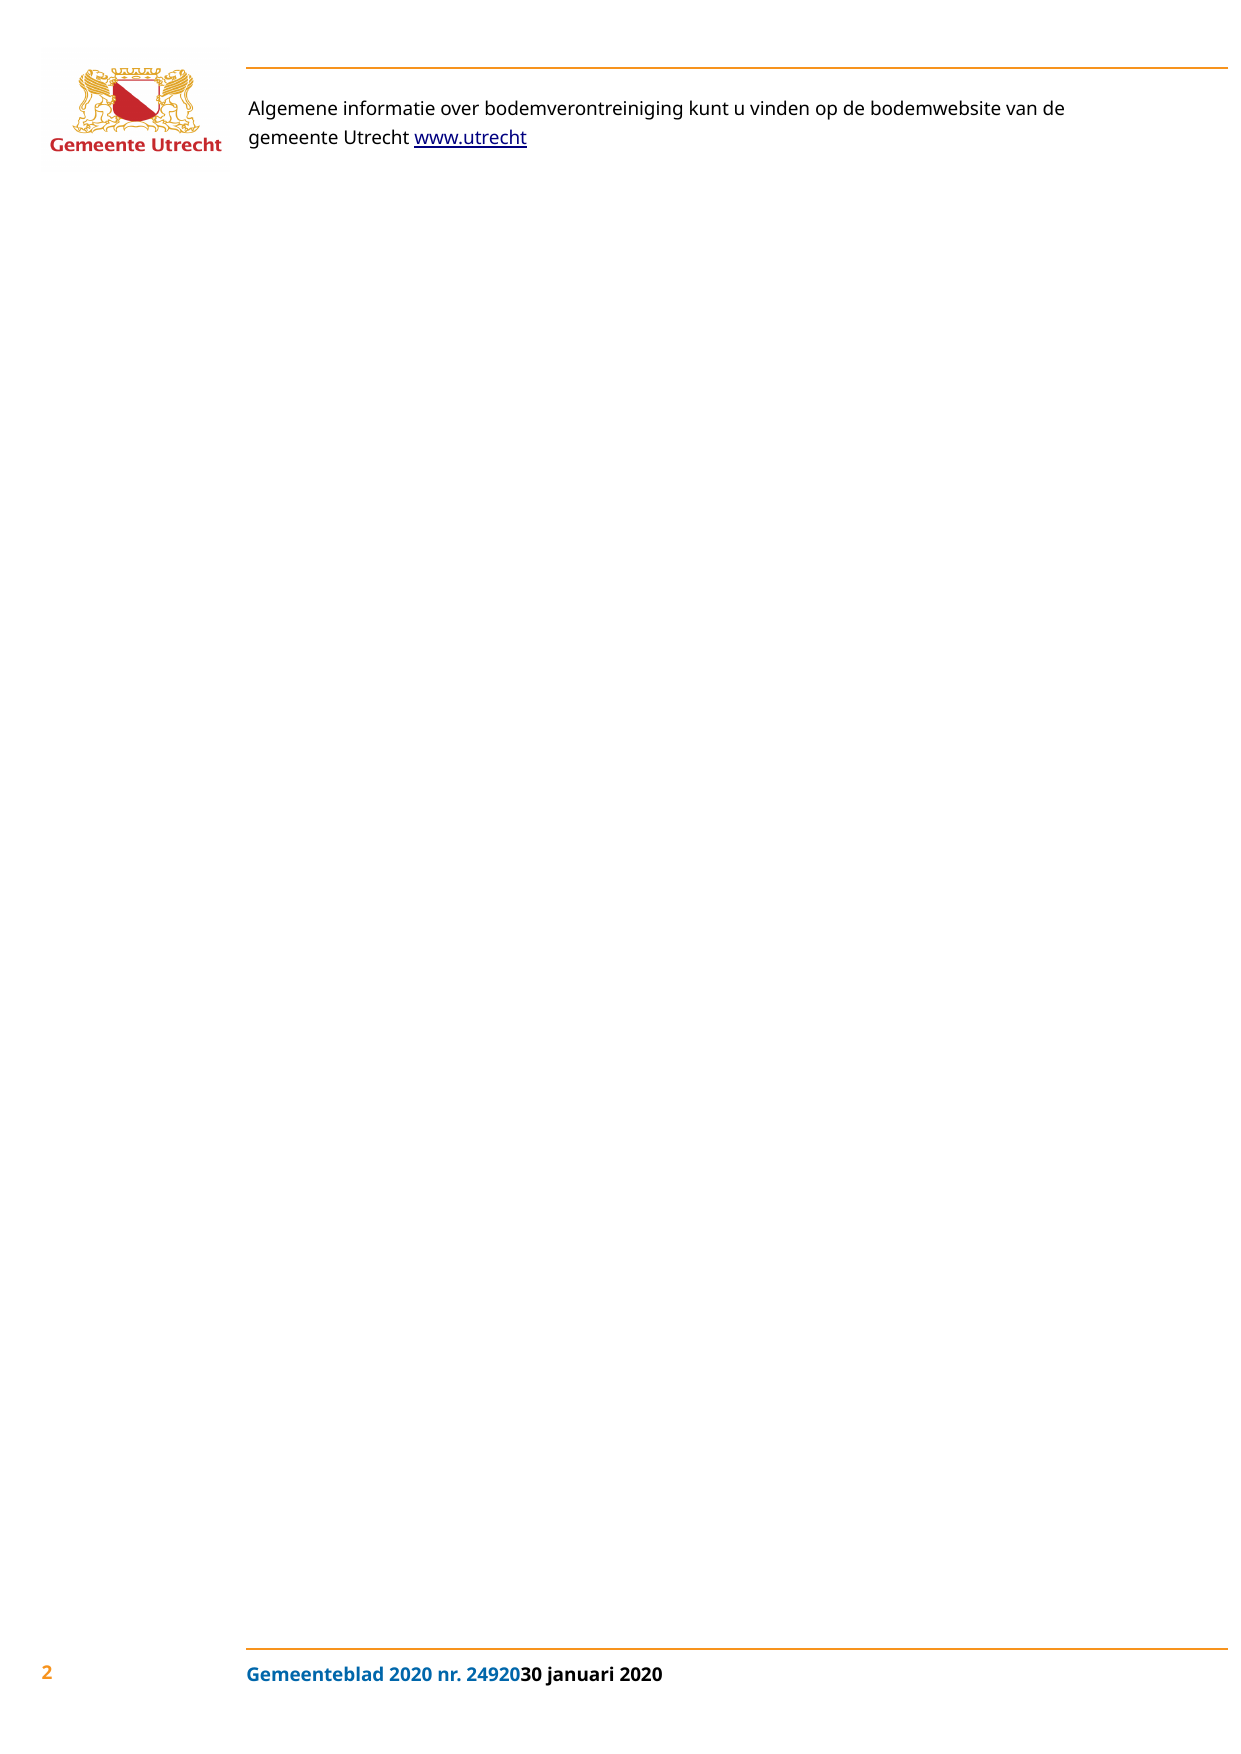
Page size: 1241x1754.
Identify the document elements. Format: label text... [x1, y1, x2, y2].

picture [41, 47, 231, 172]
text Algemene informatie over bodemverontreiniging kunt u vinden op de bodemwebsite van de gemeente Utrecht www.utrecht [248, 95, 1152, 150]
